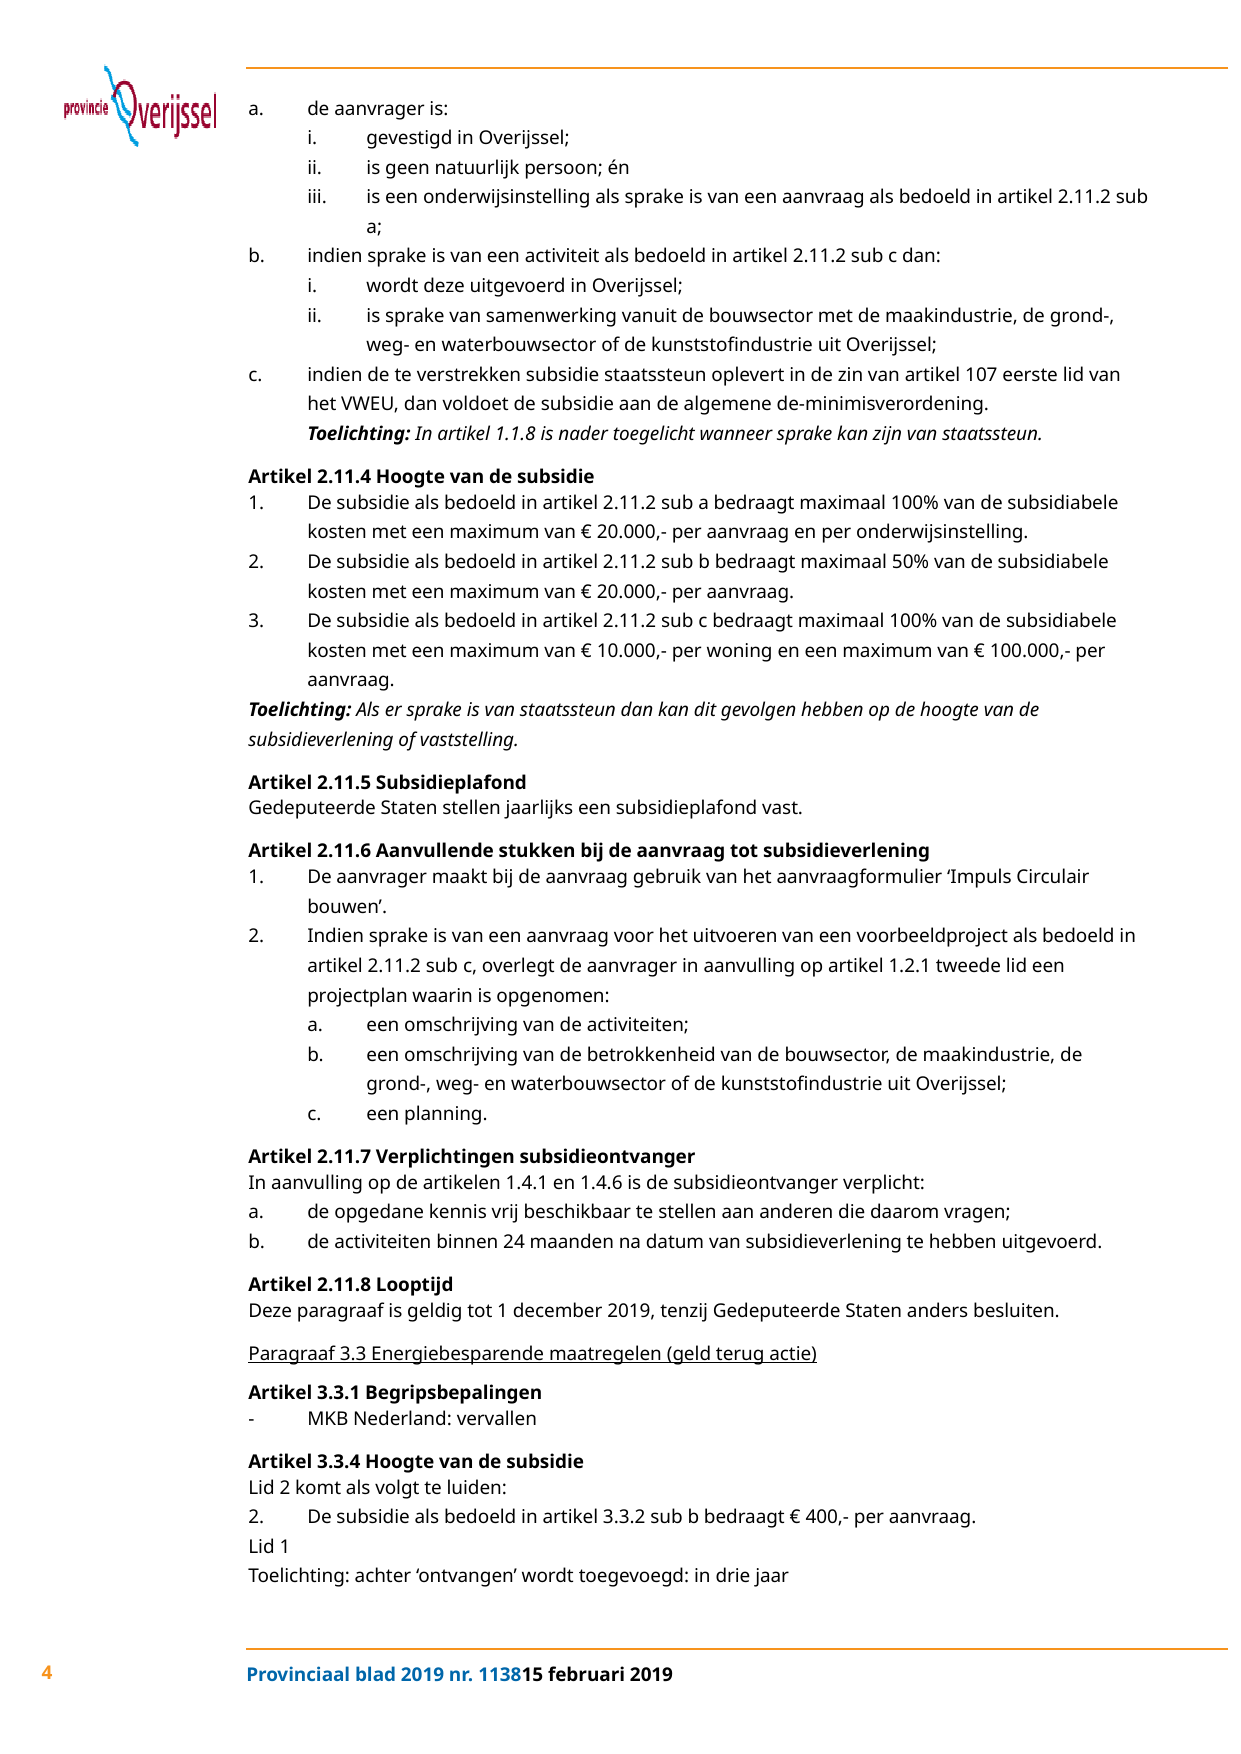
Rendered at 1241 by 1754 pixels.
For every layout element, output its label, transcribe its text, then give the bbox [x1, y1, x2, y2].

list de activiteiten binnen 24 maanden na datum van subsidieverlening te hebben uitgevoerd. [248, 1228, 1152, 1254]
picture [41, 47, 231, 172]
text Toelichting: achter ‘ontvangen’ wordt toegevoegd: in drie jaar [248, 1563, 1152, 1588]
list gevestigd in Overijssel; [307, 124, 1152, 150]
text Artikel 2.11.7 Verplichtingen subsidieontvanger [248, 1143, 1152, 1169]
list De aanvrager maakt bij de aanvraag gebruik van het aanvraagformulier ‘Impuls Circulair bouwen’. [248, 863, 1152, 919]
list De subsidie als bedoeld in artikel 3.3.2 sub b bedraagt € 400,- per aanvraag. [248, 1503, 1152, 1529]
text In aanvulling op de artikelen 1.4.1 en 1.4.6 is de subsidieontvanger verplicht: [248, 1169, 1152, 1195]
list wordt deze uitgevoerd in Overijssel; [307, 272, 1152, 298]
text Artikel 2.11.4 Hoogte van de subsidie [248, 463, 1152, 489]
text Lid 1 [248, 1533, 1152, 1559]
text Lid 2 komt als volgt te luiden: [248, 1474, 1152, 1500]
text Gedeputeerde Staten stellen jaarlijks een subsidieplafond vast. [248, 794, 1152, 820]
list een planning. [307, 1100, 1152, 1126]
text Artikel 2.11.6 Aanvullende stukken bij de aanvraag tot subsidieverlening [248, 838, 1152, 863]
list is geen natuurlijk persoon; én [307, 154, 1152, 180]
text Artikel 2.11.5 Subsidieplafond [248, 769, 1152, 794]
text Toelichting: Als er sprake is van staatssteun dan kan dit gevolgen hebben op de hoogte van de subsidieverlening of vaststelling. [248, 696, 1152, 751]
list is sprake van samenwerking vanuit de bouwsector met de maakindustrie, de grond-, weg- en waterbouwsector of de kunststofindustrie uit Overijssel; [307, 302, 1152, 357]
list De subsidie als bedoeld in artikel 2.11.2 sub b bedraagt maximaal 50% van de subsidiabele kosten met een maximum van € 20.000,- per aanvraag. [248, 548, 1152, 603]
text Artikel 3.3.4 Hoogte van de subsidie [248, 1448, 1152, 1474]
text Artikel 2.11.8 Looptijd [248, 1271, 1152, 1297]
text Deze paragraaf is geldig tot 1 december 2019, tenzij Gedeputeerde Staten anders besluiten. [248, 1297, 1152, 1323]
list De subsidie als bedoeld in artikel 2.11.2 sub a bedraagt maximaal 100% van de subsidiabele kosten met een maximum van € 20.000,- per aanvraag en per onderwijsinstelling. [248, 489, 1152, 544]
list een omschrijving van de activiteiten; [307, 1011, 1152, 1037]
list Indien sprake is van een aanvraag voor het uitvoeren van een voorbeeldproject als bedoeld in artikel 2.11.2 sub c, overlegt de aanvrager in aanvulling op artikel 1.2.1 tweede lid een projectplan waarin is opgenomen: [248, 923, 1152, 1007]
text Paragraaf 3.3 Energiebesparende maatregelen (geld terug actie) [248, 1340, 1152, 1366]
list is een onderwijsinstelling als sprake is van een aanvraag als bedoeld in artikel 2.11.2 sub a; [307, 183, 1152, 239]
list indien de te verstrekken subsidie staatssteun oplevert in de zin van artikel 107 eerste lid van het VWEU, dan voldoet de subsidie aan de algemene de-minimisverordening. [248, 361, 1152, 416]
list een omschrijving van de betrokkenheid van de bouwsector, de maakindustrie, de grond-, weg- en waterbouwsector of de kunststofindustrie uit Overijssel; [307, 1041, 1152, 1096]
list indien sprake is van een activiteit als bedoeld in artikel 2.11.2 sub c dan: [248, 243, 1152, 268]
list MKB Nederland: vervallen [248, 1405, 1152, 1431]
list Toelichting: In artikel 1.1.8 is nader toegelicht wanneer sprake kan zijn van staatssteun. [248, 420, 1152, 446]
list De subsidie als bedoeld in artikel 2.11.2 sub c bedraagt maximaal 100% van de subsidiabele kosten met een maximum van € 10.000,- per woning en een maximum van € 100.000,- per aanvraag. [248, 607, 1152, 692]
list de opgedane kennis vrij beschikbaar te stellen aan anderen die daarom vragen; [248, 1198, 1152, 1224]
list de aanvrager is: [248, 95, 1152, 121]
text Artikel 3.3.1 Begripsbepalingen [248, 1379, 1152, 1405]
